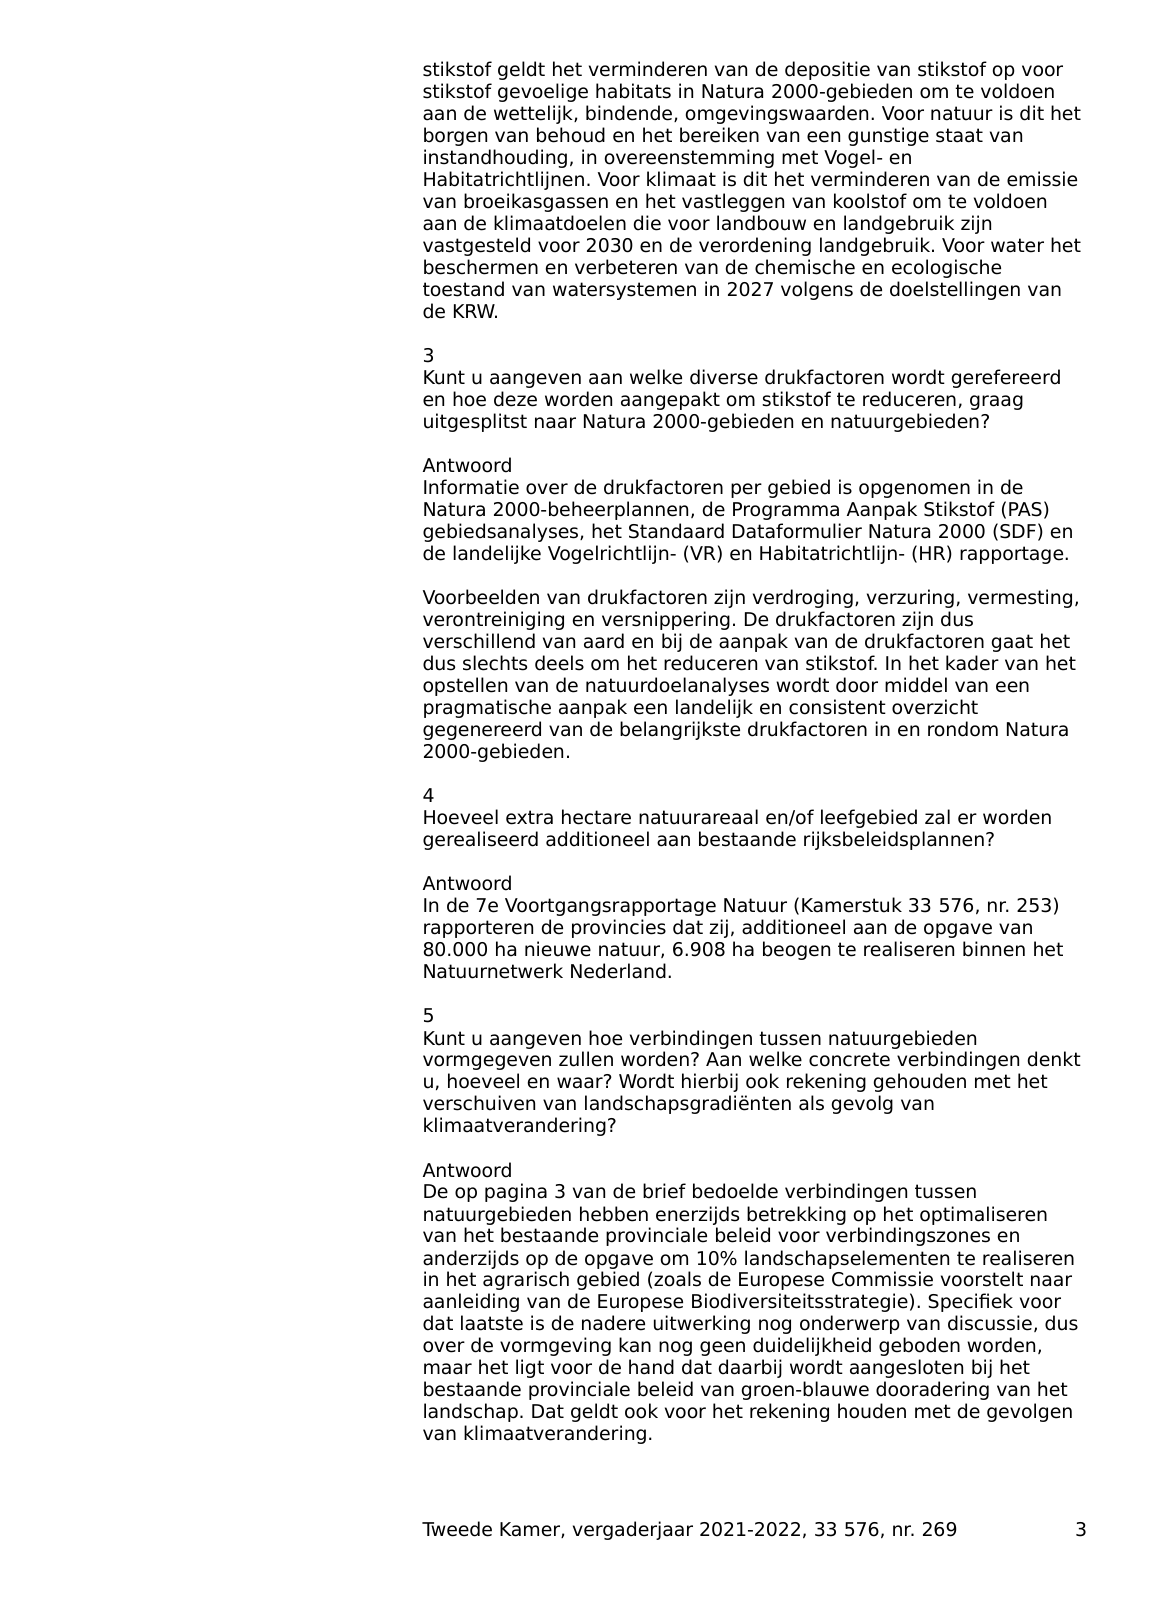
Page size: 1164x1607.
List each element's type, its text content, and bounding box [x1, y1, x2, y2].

text 4 [422, 785, 1087, 807]
text De op pagina 3 van de brief bedoelde verbindingen tussen natuurgebieden hebben enerzijds betrekking op het optimaliseren van het bestaande provinciale beleid voor verbindingszones en anderzijds op de opgave om 10% landschapselementen te realiseren in het agrarisch gebied (zoals de Europese Commissie voorstelt naar aanleiding van de Europese Biodiversiteitsstrategie). Specifiek voor dat laatste is de nadere uitwerking nog onderwerp van discussie, dus over de vormgeving kan nog geen duidelijkheid geboden worden, maar het ligt voor de hand dat daarbij wordt aangesloten bij het bestaande provinciale beleid van groen-blauwe dooradering van het landschap. Dat geldt ook voor het rekening houden met de gevolgen van klimaatverandering. [422, 1181, 1087, 1445]
text stikstof geldt het verminderen van de depositie van stikstof op voor stikstof gevoelige habitats in Natura 2000-gebieden om te voldoen aan de wettelijk, bindende, omgevingswaarden. Voor natuur is dit het borgen van behoud en het bereiken van een gunstige staat van instandhouding, in overeenstemming met Vogel- en Habitatrichtlijnen. Voor klimaat is dit het verminderen van de emissie van broeikasgassen en het vastleggen van koolstof om te voldoen aan de klimaatdoelen die voor landbouw en landgebruik zijn vastgesteld voor 2030 en de verordening landgebruik. Voor water het beschermen en verbeteren van de chemische en ecologische toestand van watersystemen in 2027 volgens de doelstellingen van de KRW. [422, 59, 1087, 323]
text Antwoord [422, 1159, 1087, 1181]
text In de 7e Voortgangsrapportage Natuur (Kamerstuk 33 576, nr. 253) rapporteren de provincies dat zij, additioneel aan de opgave van 80.000 ha nieuwe natuur, 6.908 ha beogen te realiseren binnen het Natuurnetwerk Nederland. [422, 895, 1087, 983]
text 3 [422, 345, 1087, 367]
text Kunt u aangeven aan welke diverse drukfactoren wordt gerefereerd en hoe deze worden aangepakt om stikstof te reduceren, graag uitgesplitst naar Natura 2000-gebieden en natuurgebieden? [422, 367, 1087, 433]
text Kunt u aangeven hoe verbindingen tussen natuurgebieden vormgegeven zullen worden? Aan welke concrete verbindingen denkt u, hoeveel en waar? Wordt hierbij ook rekening gehouden met het verschuiven van landschapsgradiënten als gevolg van klimaatverandering? [422, 1027, 1087, 1137]
text Voorbeelden van drukfactoren zijn verdroging, verzuring, vermesting, verontreiniging en versnippering. De drukfactoren zijn dus verschillend van aard en bij de aanpak van de drukfactoren gaat het dus slechts deels om het reduceren van stikstof. In het kader van het opstellen van de natuurdoelanalyses wordt door middel van een pragmatische aanpak een landelijk en consistent overzicht gegenereerd van de belangrijkste drukfactoren in en rondom Natura 2000-gebieden. [422, 587, 1087, 763]
text Antwoord [422, 873, 1087, 895]
text Informatie over de drukfactoren per gebied is opgenomen in de Natura 2000-beheerplannen, de Programma Aanpak Stikstof (PAS) gebiedsanalyses, het Standaard Dataformulier Natura 2000 (SDF) en de landelijke Vogelrichtlijn- (VR) en Habitatrichtlijn- (HR) rapportage. [422, 477, 1087, 565]
text Antwoord [422, 455, 1087, 477]
text Hoeveel extra hectare natuurareaal en/of leefgebied zal er worden gerealiseerd additioneel aan bestaande rijksbeleidsplannen? [422, 807, 1087, 851]
text 5 [422, 1005, 1087, 1027]
